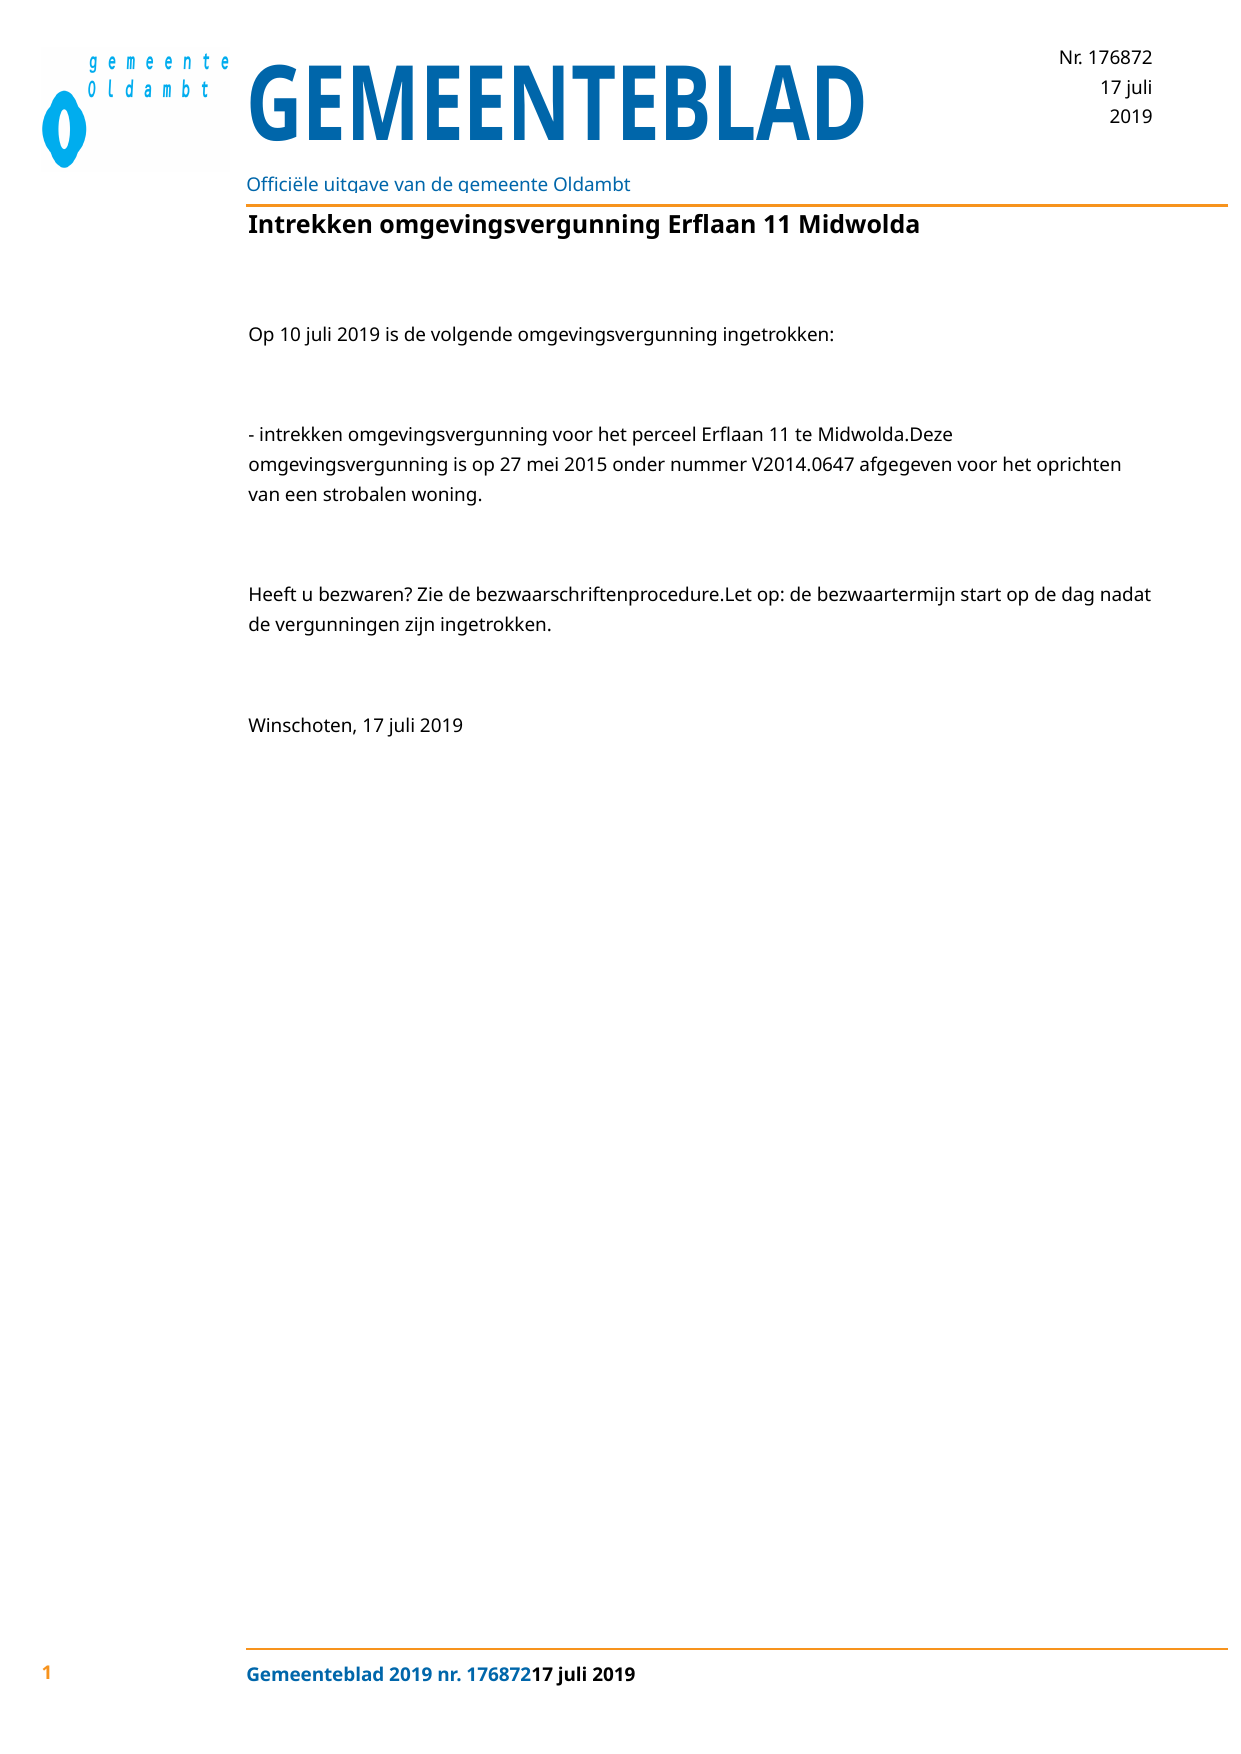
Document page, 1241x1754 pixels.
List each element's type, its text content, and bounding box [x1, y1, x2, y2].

text Intrekken omgevingsvergunning Erflaan 11 Midwolda [248, 207, 1152, 241]
picture [41, 47, 231, 172]
text Heeft u bezwaren? Zie de bezwaarschriftenprocedure.Let op: de bezwaartermijn start op de dag nadat de vergunningen zijn ingetrokken. [248, 582, 1152, 637]
text Winschoten, 17 juli 2019 [248, 712, 1152, 738]
text Op 10 juli 2019 is de volgende omgevingsvergunning ingetrokken: [248, 321, 1152, 346]
text - intrekken omgevingsvergunning voor het perceel Erflaan 11 te Midwolda.Deze omgevingsvergunning is op 27 mei 2015 onder nummer V2014.0647 afgegeven voor het oprichten van een strobalen woning. [248, 422, 1152, 506]
